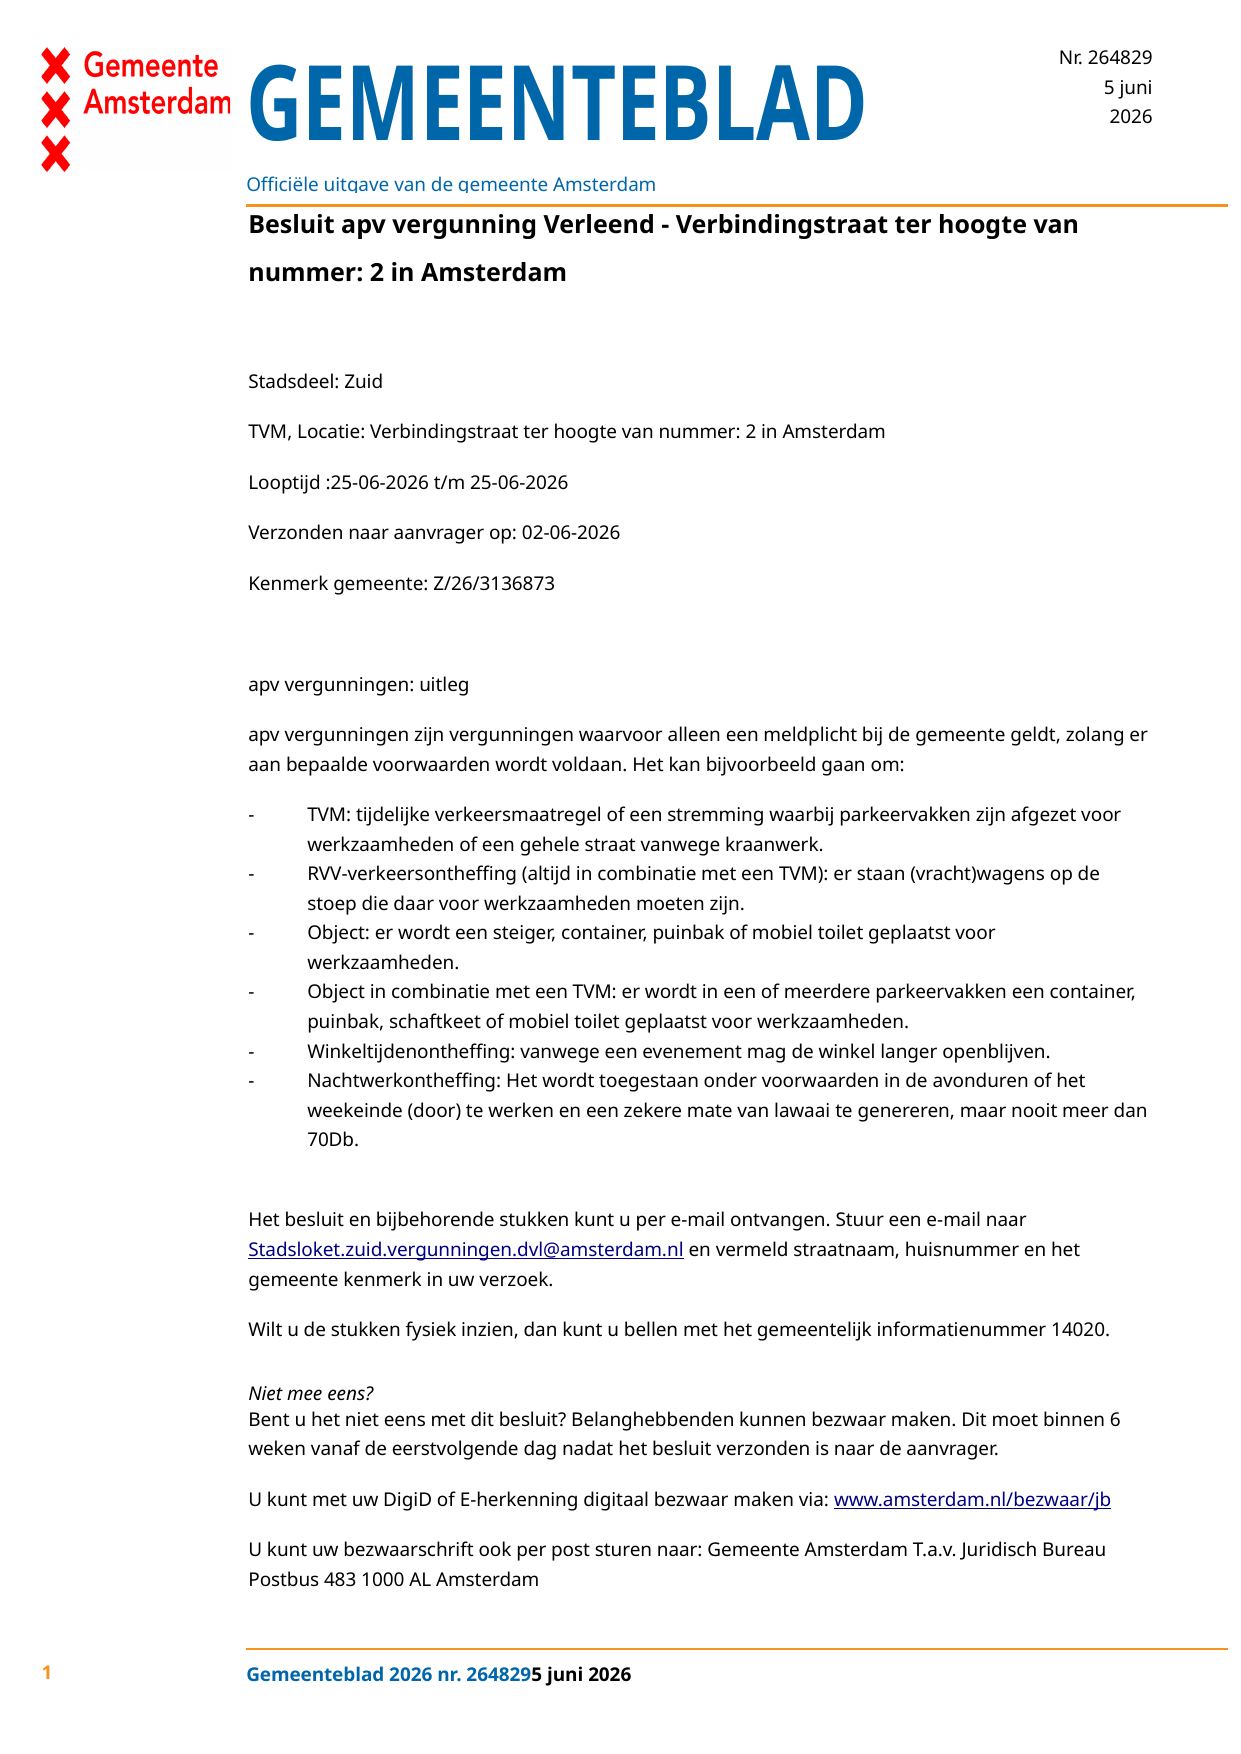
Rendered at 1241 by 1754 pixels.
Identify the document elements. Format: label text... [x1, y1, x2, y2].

text Wilt u de stukken fysiek inzien, dan kunt u bellen met het gemeentelijk informatienummer 14020. [248, 1316, 1152, 1342]
text U kunt uw bezwaarschrift ook per post sturen naar: Gemeente Amsterdam T.a.v. Juridisch Bureau Postbus 483 1000 AL Amsterdam [248, 1536, 1152, 1592]
text Bent u het niet eens met dit besluit? Belanghebbenden kunnen bezwaar maken. Dit moet binnen 6 weken vanaf de eerstvolgende dag nadat het besluit verzonden is naar de aanvrager. [248, 1406, 1152, 1461]
text Niet mee eens? [248, 1380, 1152, 1406]
list Nachtwerkontheffing: Het wordt toegestaan onder voorwaarden in de avonduren of het weekeinde (door) te werken en een zekere mate van lawaai te genereren, maar nooit meer dan 70Db. [248, 1067, 1152, 1152]
list Winkeltijdenontheffing: vanwege een evenement mag de winkel langer openblijven. [248, 1038, 1152, 1064]
text apv vergunningen zijn vergunningen waarvoor alleen een meldplicht bij de gemeente geldt, zolang er aan bepaalde voorwaarden wordt voldaan. Het kan bijvoorbeeld gaan om: [248, 721, 1152, 777]
text TVM, Locatie: Verbindingstraat ter hoogte van nummer: 2 in Amsterdam [248, 419, 1152, 444]
text Kenmerk gemeente: Z/26/3136873 [248, 570, 1152, 596]
text U kunt met uw DigiD of E-herkenning digitaal bezwaar maken via: www.amsterdam.nl/bezwaar/jb [248, 1486, 1152, 1512]
text Besluit apv vergunning Verleend - Verbindingstraat ter hoogte van nummer: 2 in Amsterdam [248, 207, 1152, 288]
list RVV-verkeersontheffing (altijd in combinatie met een TVM): er staan (vracht)wagens op de stoep die daar voor werkzaamheden moeten zijn. [248, 860, 1152, 916]
list TVM: tijdelijke verkeersmaatregel of een stremming waarbij parkeervakken zijn afgezet voor werkzaamheden of een gehele straat vanwege kraanwerk. [248, 801, 1152, 857]
text Het besluit en bijbehorende stukken kunt u per e-mail ontvangen. Stuur een e-mail naar Stadsloket.zuid.vergunningen.dvl@amsterdam.nl en vermeld straatnaam, huisnummer en het gemeente kenmerk in uw verzoek. [248, 1207, 1152, 1292]
picture [41, 47, 231, 172]
list Object in combinatie met een TVM: er wordt in een of meerdere parkeervakken een container, puinbak, schaftkeet of mobiel toilet geplaatst voor werkzaamheden. [248, 979, 1152, 1034]
list Object: er wordt een steiger, container, puinbak of mobiel toilet geplaatst voor werkzaamheden. [248, 919, 1152, 975]
text apv vergunningen: uitleg [248, 671, 1152, 697]
text Stadsdeel: Zuid [248, 368, 1152, 394]
text Verzonden naar aanvrager op: 02-06-2026 [248, 519, 1152, 545]
text Looptijd :25-06-2026 t/m 25-06-2026 [248, 469, 1152, 495]
